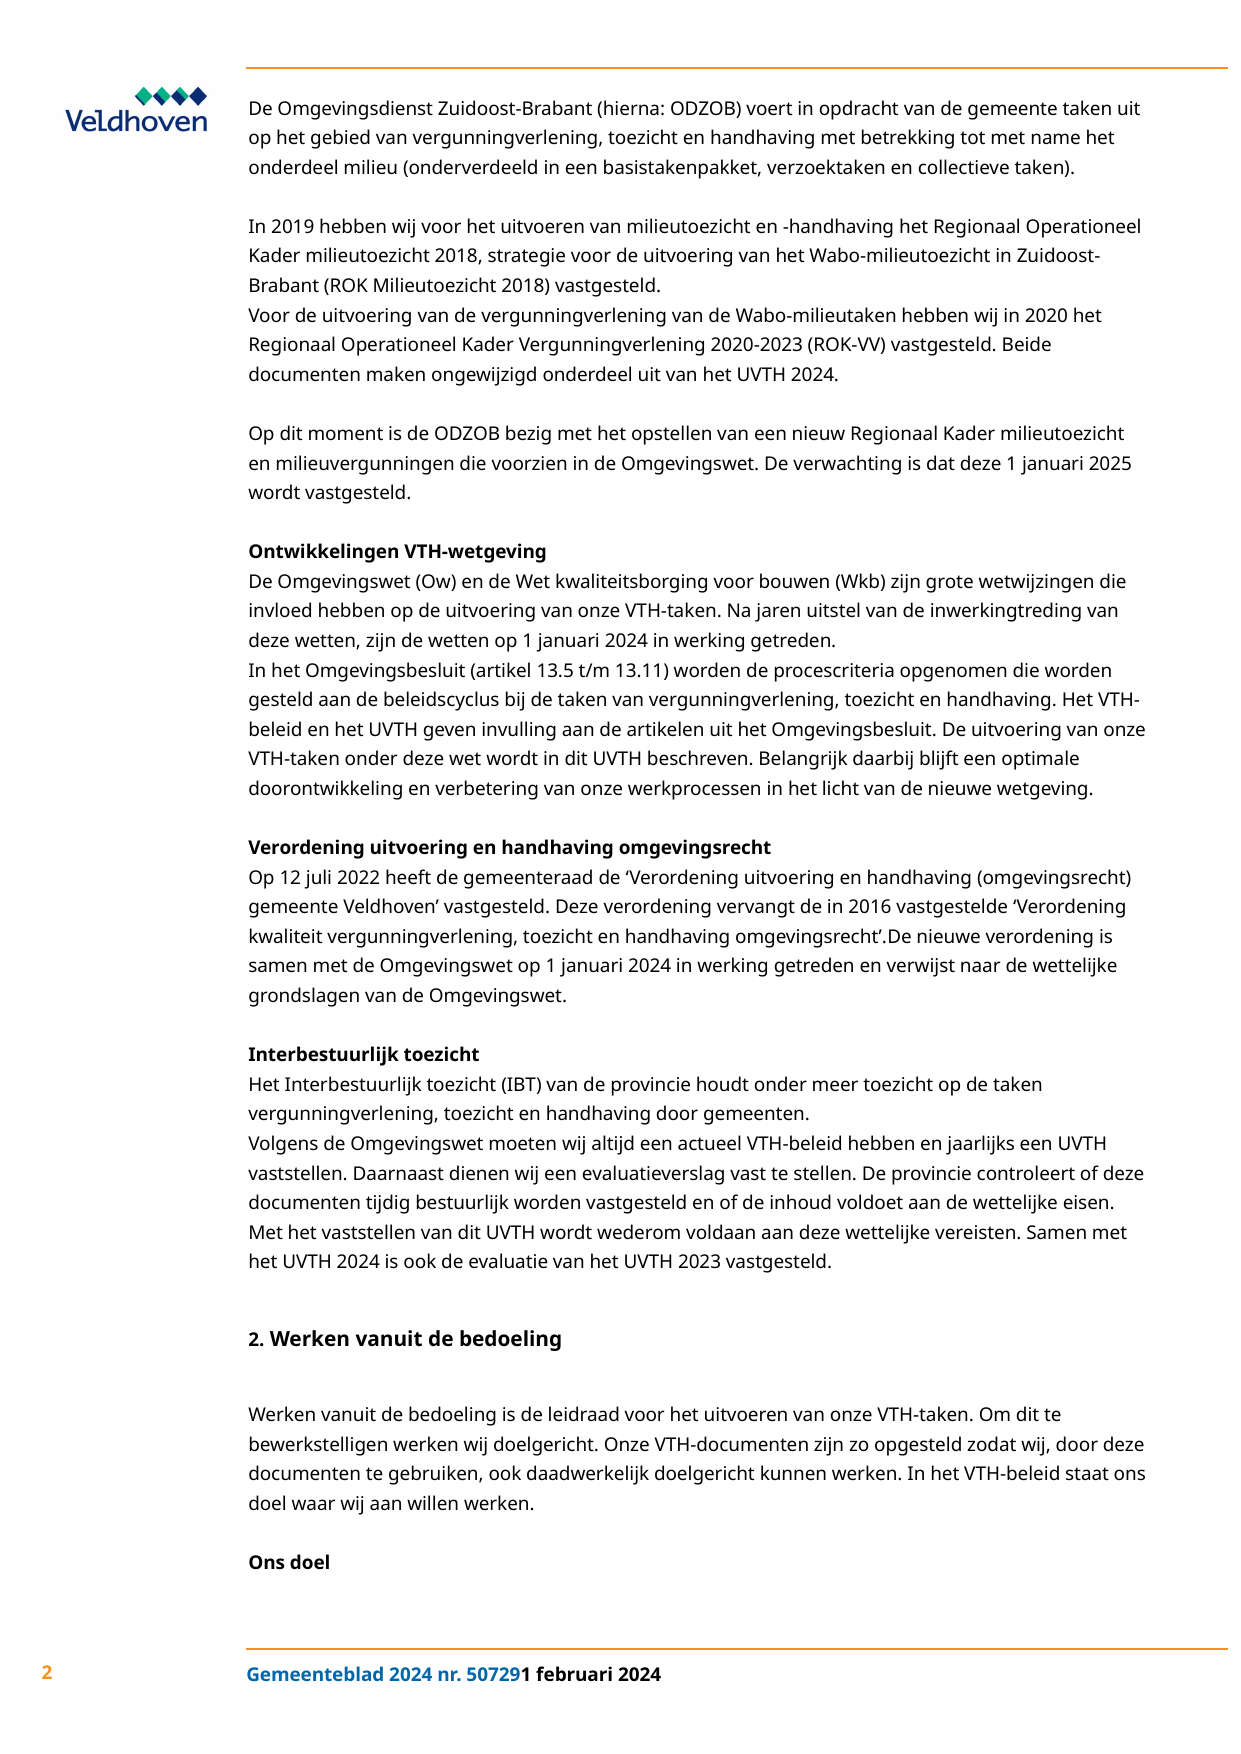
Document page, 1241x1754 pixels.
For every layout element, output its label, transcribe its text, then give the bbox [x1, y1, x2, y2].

text De Omgevingswet (Ow) en de Wet kwaliteitsborging voor bouwen (Wkb) zijn grote wetwijzingen die invloed hebben op de uitvoering van onze VTH-taken. Na jaren uitstel van de inwerkingtreding van deze wetten, zijn de wetten op 1 januari 2024 in werking getreden. [248, 568, 1152, 653]
text Op 12 juli 2022 heeft de gemeenteraad de ‘Verordening uitvoering en handhaving (omgevingsrecht) gemeente Veldhoven’ vastgesteld. Deze verordening vervangt de in 2016 vastgestelde ‘Verordening kwaliteit vergunningverlening, toezicht en handhaving omgevingsrecht’.De nieuwe verordening is samen met de Omgevingswet op 1 januari 2024 in werking getreden en verwijst naar de wettelijke grondslagen van de Omgevingswet. [248, 864, 1152, 1008]
text 2. Werken vanuit de bedoeling [248, 1324, 1152, 1352]
text Volgens de Omgevingswet moeten wij altijd een actueel VTH-beleid hebben en jaarlijks een UVTH vaststellen. Daarnaast dienen wij een evaluatieverslag vast te stellen. De provincie controleert of deze documenten tijdig bestuurlijk worden vastgesteld en of de inhoud voldoet aan de wettelijke eisen. Met het vaststellen van dit UVTH wordt wederom voldaan aan deze wettelijke vereisten. Samen met het UVTH 2024 is ook de evaluatie van het UVTH 2023 vastgesteld. [248, 1130, 1152, 1274]
text Voor de uitvoering van de vergunningverlening van de Wabo-milieutaken hebben wij in 2020 het Regionaal Operationeel Kader Vergunningverlening 2020-2023 (ROK-VV) vastgesteld. Beide documenten maken ongewijzigd onderdeel uit van het UVTH 2024. [248, 302, 1152, 387]
text Het Interbestuurlijk toezicht (IBT) van de provincie houdt onder meer toezicht op de taken vergunningverlening, toezicht en handhaving door gemeenten. [248, 1071, 1152, 1126]
text Ontwikkelingen VTH-wetgeving [248, 538, 1152, 564]
text In 2019 hebben wij voor het uitvoeren van milieutoezicht en -handhaving het Regionaal Operationeel Kader milieutoezicht 2018, strategie voor de uitvoering van het Wabo-milieutoezicht in Zuidoost-Brabant (ROK Milieutoezicht 2018) vastgesteld. [248, 213, 1152, 298]
text Ons doel [248, 1549, 1152, 1575]
text In het Omgevingsbesluit (artikel 13.5 t/m 13.11) worden de procescriteria opgenomen die worden gesteld aan de beleidscyclus bij de taken van vergunningverlening, toezicht en handhaving. Het VTH-beleid en het UVTH geven invulling aan de artikelen uit het Omgevingsbesluit. De uitvoering van onze VTH-taken onder deze wet wordt in dit UVTH beschreven. Belangrijk daarbij blijft een optimale doorontwikkeling en verbetering van onze werkprocessen in het licht van de nieuwe wetgeving. [248, 657, 1152, 801]
text Interbestuurlijk toezicht [248, 1041, 1152, 1067]
picture [41, 47, 231, 172]
text Verordening uitvoering en handhaving omgevingsrecht [248, 834, 1152, 860]
text Werken vanuit de bedoeling is de leidraad voor het uitvoeren van onze VTH-taken. Om dit te bewerkstelligen werken wij doelgericht. Onze VTH-documenten zijn zo opgesteld zodat wij, door deze documenten te gebruiken, ook daadwerkelijk doelgericht kunnen werken. In het VTH-beleid staat ons doel waar wij aan willen werken. [248, 1401, 1152, 1516]
text Op dit moment is de ODZOB bezig met het opstellen van een nieuw Regionaal Kader milieutoezicht en milieuvergunningen die voorzien in de Omgevingswet. De verwachting is dat deze 1 januari 2025 wordt vastgesteld. [248, 420, 1152, 505]
text De Omgevingsdienst Zuidoost-Brabant (hierna: ODZOB) voert in opdracht van de gemeente taken uit op het gebied van vergunningverlening, toezicht en handhaving met betrekking tot met name het onderdeel milieu (onderverdeeld in een basistakenpakket, verzoektaken en collectieve taken). [248, 95, 1152, 180]
